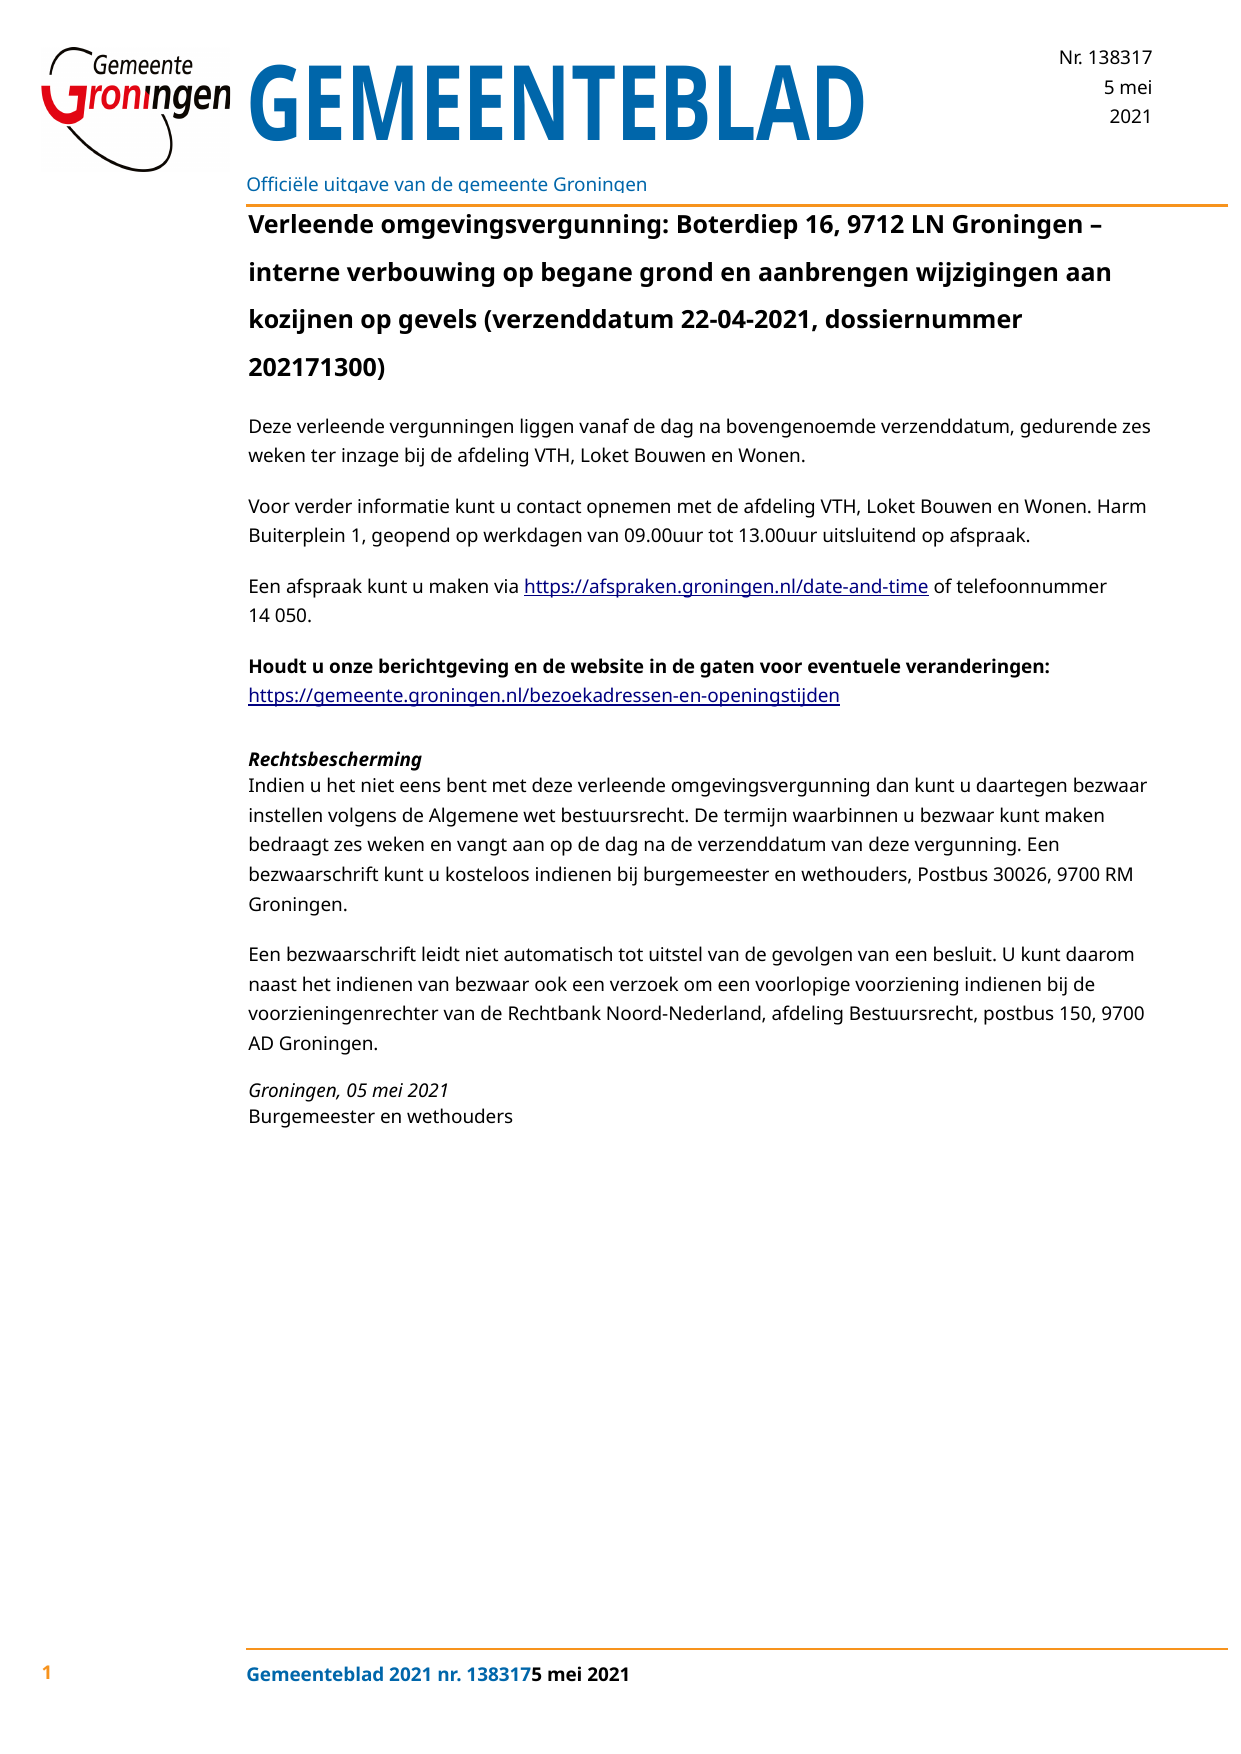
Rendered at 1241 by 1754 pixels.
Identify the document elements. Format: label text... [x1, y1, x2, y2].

text Voor verder informatie kunt u contact opnemen met de afdeling VTH, Loket Bouwen en Wonen. Harm Buiterplein 1, geopend op werkdagen van 09.00uur tot 13.00uur uitsluitend op afspraak. [248, 493, 1152, 548]
picture [41, 47, 231, 172]
text Een bezwaarschrift leidt niet automatisch tot uitstel van de gevolgen van een besluit. U kunt daarom naast het indienen van bezwaar ook een verzoek om een voorlopige voorziening indienen bij de voorzieningenrechter van de Rechtbank Noord-Nederland, afdeling Bestuursrecht, postbus 150, 9700 AD Groningen. [248, 941, 1152, 1056]
text Een afspraak kunt u maken via https://afspraken.groningen.nl/date-and-time of telefoonnummer 14 050. [248, 573, 1152, 628]
text Rechtsbescherming [248, 747, 1152, 772]
text Verleende omgevingsvergunning: Boterdiep 16, 9712 LN Groningen – interne verbouwing op begane grond en aanbrengen wijzigingen aan kozijnen op gevels (verzenddatum 22-04-2021, dossiernummer 202171300) [248, 207, 1152, 384]
text Groningen, 05 mei 2021 [248, 1078, 1152, 1103]
text Indien u het niet eens bent met deze verleende omgevingsvergunning dan kunt u daartegen bezwaar instellen volgens de Algemene wet bestuursrecht. De termijn waarbinnen u bezwaar kunt maken bedraagt zes weken en vangt aan op de dag na de verzenddatum van deze vergunning. Een bezwaarschrift kunt u kosteloos indienen bij burgemeester en wethouders, Postbus 30026, 9700 RM Groningen. [248, 772, 1152, 916]
text Burgemeester en wethouders [248, 1103, 1152, 1129]
text Houdt u onze berichtgeving en de website in de gaten voor eventuele veranderingen: https://gemeente.groningen.nl/bezoekadressen-en-openingstijden [248, 653, 1152, 708]
text Deze verleende vergunningen liggen vanaf de dag na bovengenoemde verzenddatum, gedurende zes weken ter inzage bij de afdeling VTH, Loket Bouwen en Wonen. [248, 413, 1152, 468]
